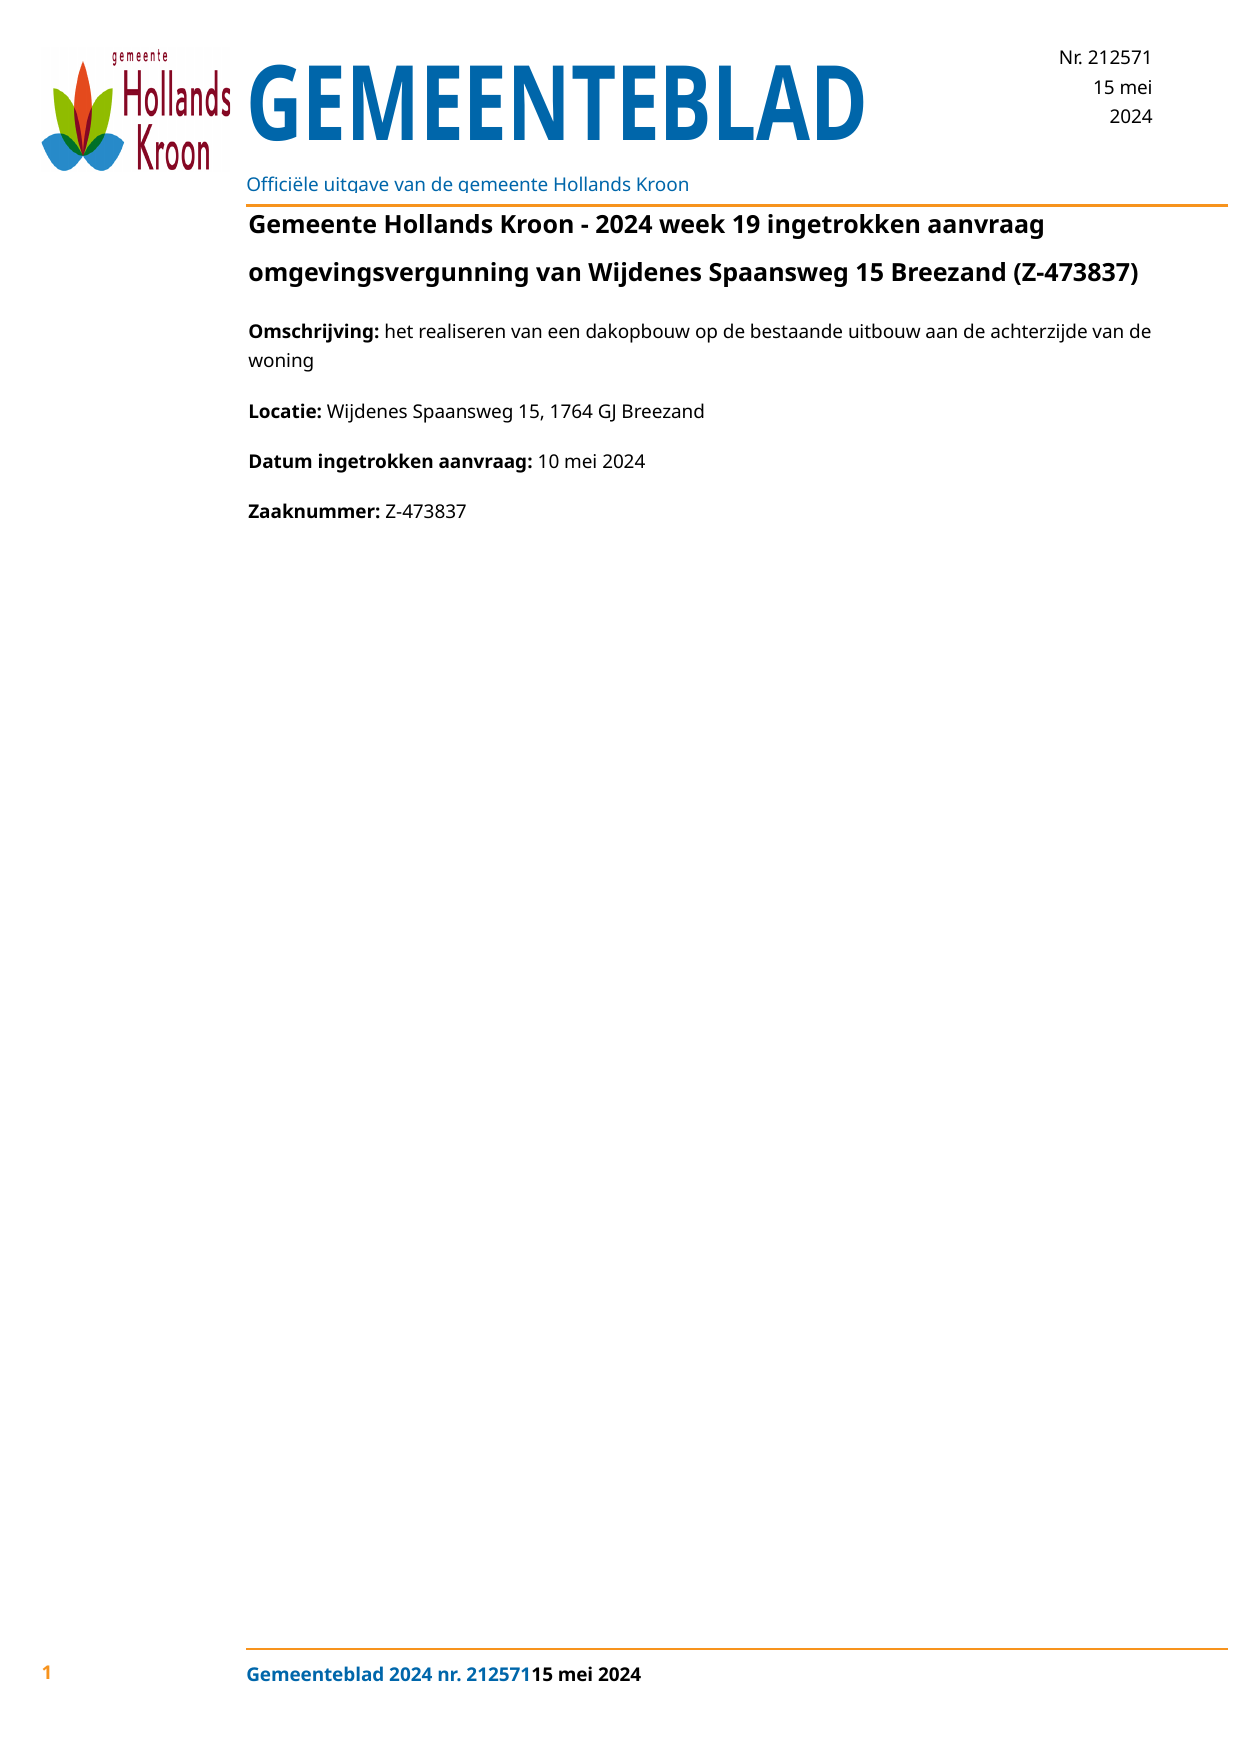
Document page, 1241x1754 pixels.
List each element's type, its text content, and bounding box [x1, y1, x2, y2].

text Datum ingetrokken aanvraag: 10 mei 2024 [248, 448, 1152, 474]
text Zaaknummer: Z-473837 [248, 499, 1152, 524]
text Locatie: Wijdenes Spaansweg 15, 1764 GJ Breezand [248, 398, 1152, 424]
text Omschrijving: het realiseren van een dakopbouw op de bestaande uitbouw aan de achterzijde van de woning [248, 318, 1152, 373]
picture [41, 47, 231, 172]
text Gemeente Hollands Kroon - 2024 week 19 ingetrokken aanvraag omgevingsvergunning van Wijdenes Spaansweg 15 Breezand (Z-473837) [248, 207, 1152, 288]
